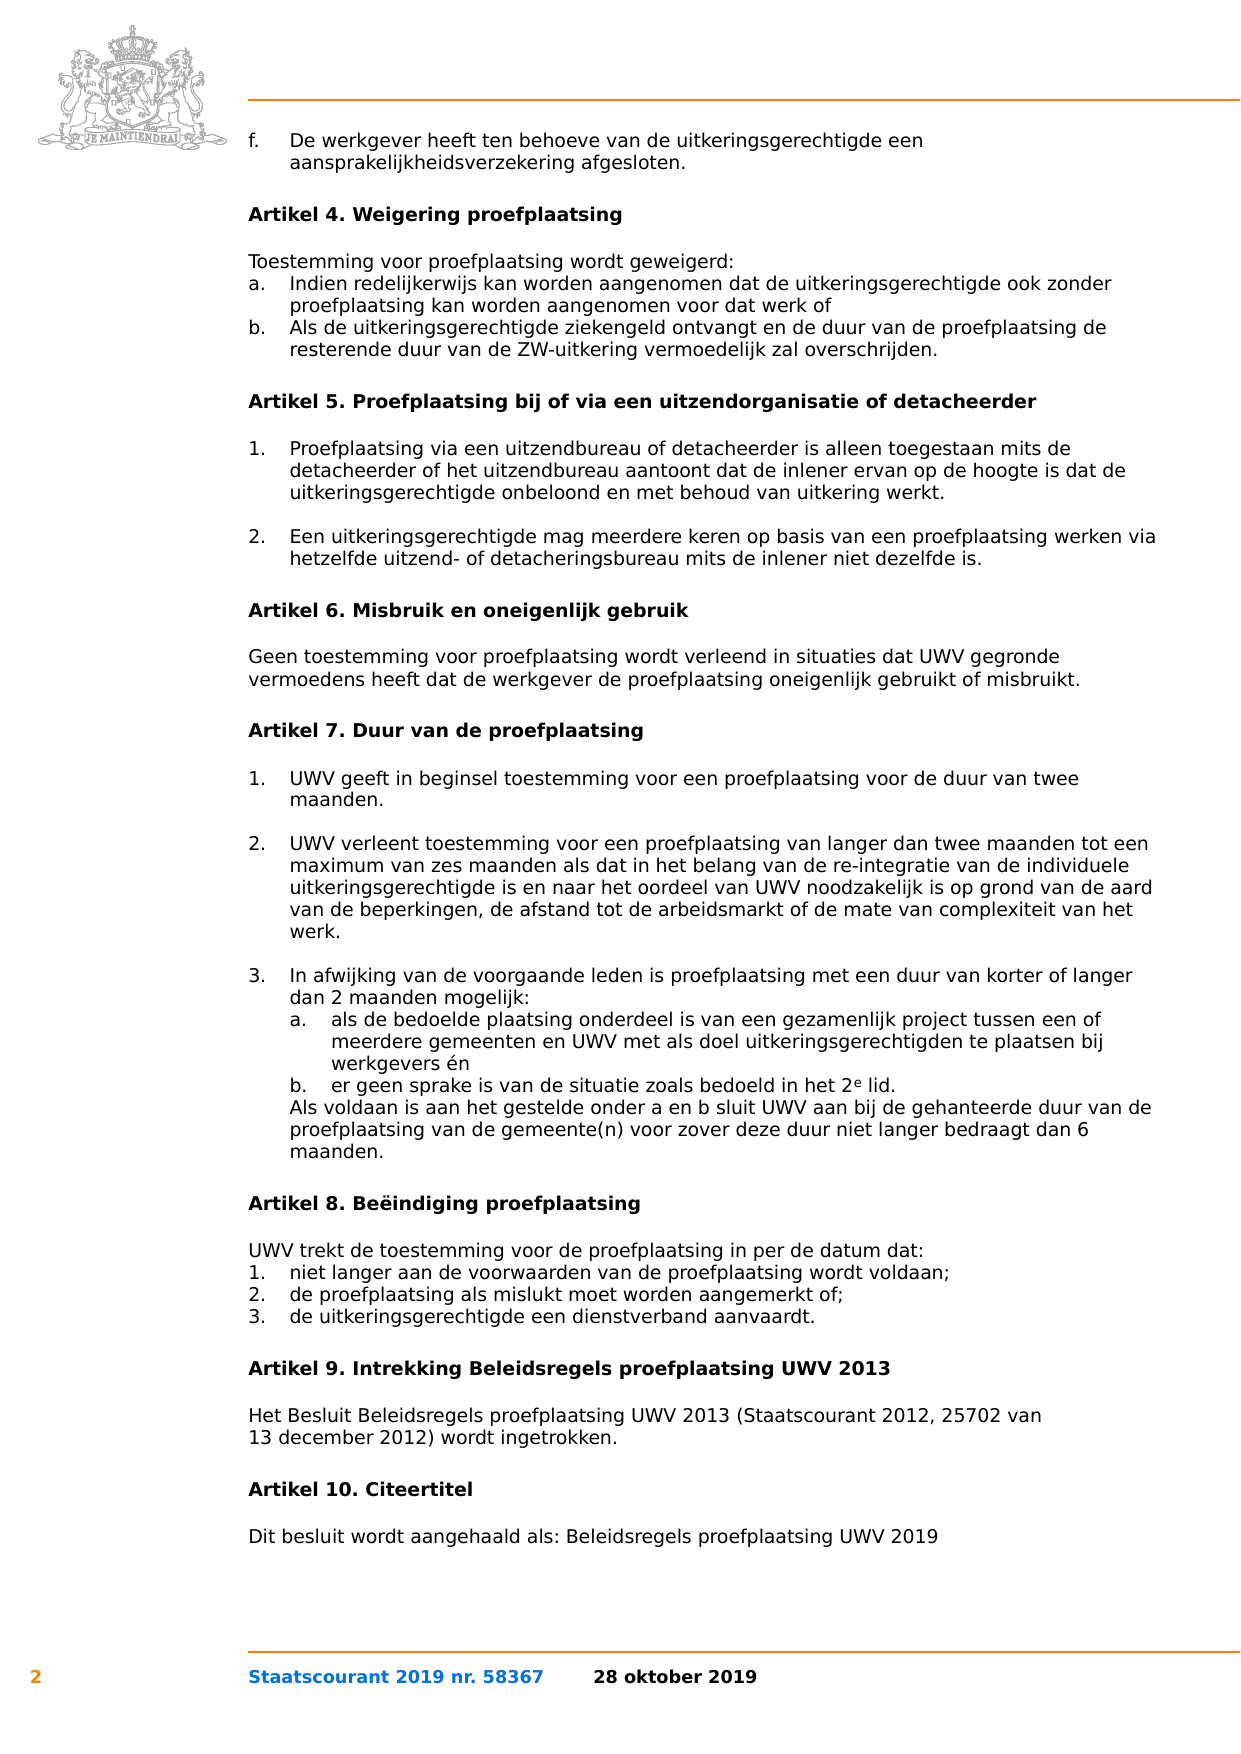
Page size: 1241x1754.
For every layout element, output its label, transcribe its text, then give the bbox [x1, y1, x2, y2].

subtitle Artikel 4. Weigering proefplaatsing [248, 204, 1163, 226]
text 1. niet langer aan de voorwaarden van de proefplaatsing wordt voldaan; [248, 1262, 1163, 1284]
text 1. Proefplaatsing via een uitzendbureau of detacheerder is alleen toegestaan mits de detacheerder of het uitzendbureau aantoont dat de inlener ervan op de hoogte is dat de uitkeringsgerechtigde onbeloond en met behoud van uitkering werkt. [248, 438, 1163, 504]
text UWV trekt de toestemming voor de proefplaatsing in per de datum dat: [248, 1240, 1163, 1262]
subtitle Artikel 5. Proefplaatsing bij of via een uitzendorganisatie of detacheerder [248, 391, 1163, 413]
text a. Indien redelijkerwijs kan worden aangenomen dat de uitkeringsgerechtigde ook zonder proefplaatsing kan worden aangenomen voor dat werk of [248, 273, 1163, 317]
text a. als de bedoelde plaatsing onderdeel is van een gezamenlijk project tussen een of meerdere gemeenten en UWV met als doel uitkeringsgerechtigden te plaatsen bij werkgevers én [289, 1009, 1163, 1075]
text Het Besluit Beleidsregels proefplaatsing UWV 2013 (Staatscourant 2012, 25702 van 13 december 2012) wordt ingetrokken. [248, 1405, 1163, 1449]
subtitle Artikel 10. Citeertitel [248, 1479, 1163, 1501]
subtitle Artikel 9. Intrekking Beleidsregels proefplaatsing UWV 2013 [248, 1358, 1163, 1380]
text Als voldaan is aan het gestelde onder a en b sluit UWV aan bij de gehanteerde duur van de proefplaatsing van de gemeente(n) voor zover deze duur niet langer bedraagt dan 6 maanden. [289, 1097, 1163, 1163]
text b. Als de uitkeringsgerechtigde ziekengeld ontvangt en de duur van de proefplaatsing de resterende duur van de ZW-uitkering vermoedelijk zal overschrijden. [248, 317, 1163, 361]
picture [38, 25, 227, 150]
text 2. de proefplaatsing als mislukt moet worden aangemerkt of; [248, 1284, 1163, 1306]
text 3. In afwijking van de voorgaande leden is proefplaatsing met een duur van korter of langer dan 2 maanden mogelijk: [248, 965, 1163, 1009]
text b. er geen sprake is van de situatie zoals bedoeld in het 2e lid. [289, 1075, 1163, 1097]
text Geen toestemming voor proefplaatsing wordt verleend in situaties dat UWV gegronde vermoedens heeft dat de werkgever de proefplaatsing oneigenlijk gebruikt of misbruikt. [248, 646, 1163, 690]
subtitle Artikel 7. Duur van de proefplaatsing [248, 720, 1163, 742]
text 1. UWV geeft in beginsel toestemming voor een proefplaatsing voor de duur van twee maanden. [248, 767, 1163, 811]
text 2. Een uitkeringsgerechtigde mag meerdere keren op basis van een proefplaatsing werken via hetzelfde uitzend- of detacheringsbureau mits de inlener niet dezelfde is. [248, 526, 1163, 569]
text Dit besluit wordt aangehaald als: Beleidsregels proefplaatsing UWV 2019 [248, 1526, 1163, 1548]
text 3. de uitkeringsgerechtigde een dienstverband aanvaardt. [248, 1306, 1163, 1328]
text 2. UWV verleent toestemming voor een proefplaatsing van langer dan twee maanden tot een maximum van zes maanden als dat in het belang van de re-integratie van de individuele uitkeringsgerechtigde is en naar het oordeel van UWV noodzakelijk is op grond van de aard van de beperkingen, de afstand tot de arbeidsmarkt of de mate van complexiteit van het werk. [248, 833, 1163, 943]
subtitle Artikel 8. Beëindiging proefplaatsing [248, 1193, 1163, 1215]
subtitle Artikel 6. Misbruik en oneigenlijk gebruik [248, 599, 1163, 621]
text Toestemming voor proefplaatsing wordt geweigerd: [248, 251, 1163, 273]
text f. De werkgever heeft ten behoeve van de uitkeringsgerechtigde een aansprakelijkheidsverzekering afgesloten. [248, 130, 1163, 174]
